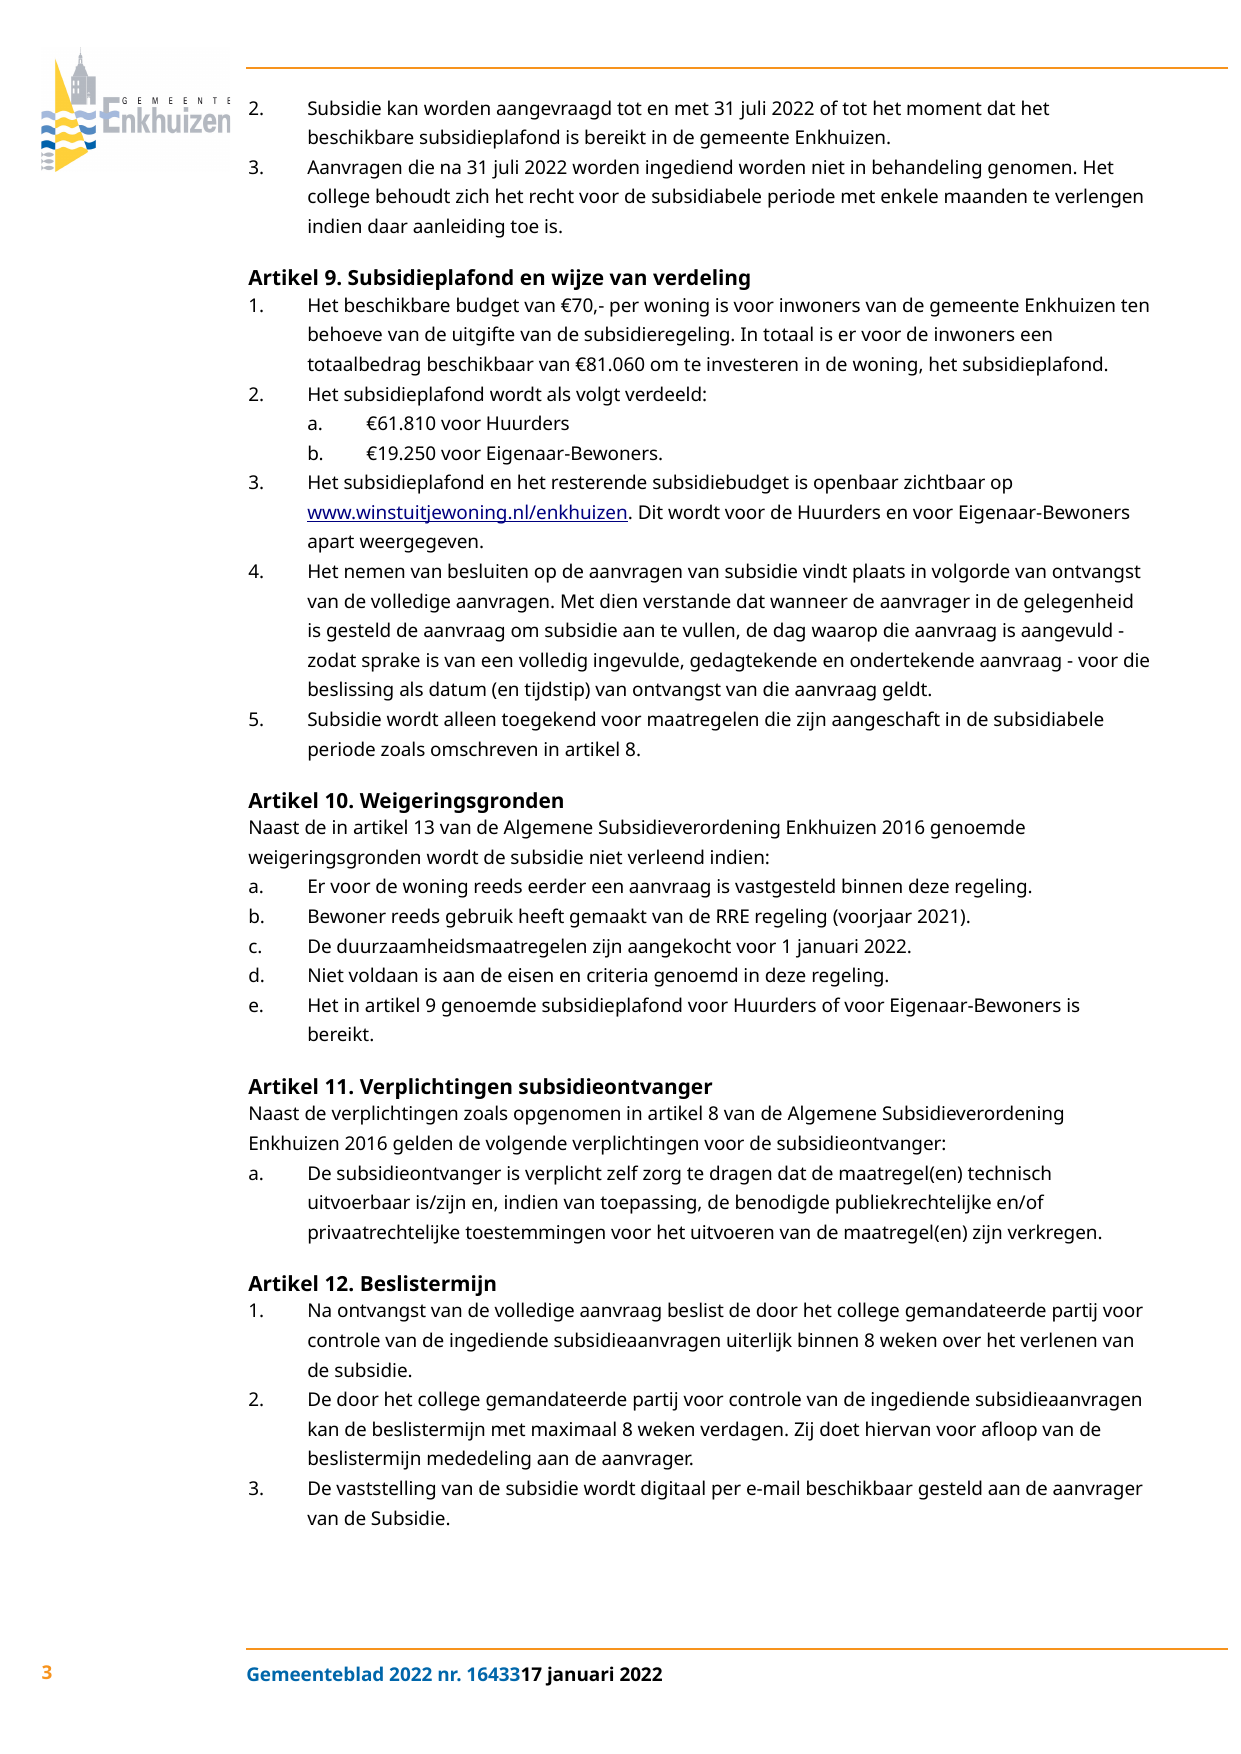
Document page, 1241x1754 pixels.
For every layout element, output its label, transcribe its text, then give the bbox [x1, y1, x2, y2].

list Bewoner reeds gebruik heeft gemaakt van de RRE regeling (voorjaar 2021). [248, 903, 1152, 929]
picture [41, 47, 231, 172]
list Er voor de woning reeds eerder een aanvraag is vastgesteld binnen deze regeling. [248, 874, 1152, 899]
list €61.810 voor Huurders [307, 410, 1152, 436]
text Artikel 12. Beslistermijn [248, 1269, 1152, 1298]
list Aanvragen die na 31 juli 2022 worden ingediend worden niet in behandeling genomen. Het college behoudt zich het recht voor de subsidiabele periode met enkele maanden te verlengen indien daar aanleiding toe is. [248, 154, 1152, 239]
list Subsidie kan worden aangevraagd tot en met 31 juli 2022 of tot het moment dat het beschikbare subsidieplafond is bereikt in de gemeente Enkhuizen. [248, 95, 1152, 150]
list Niet voldaan is aan de eisen en criteria genoemd in deze regeling. [248, 962, 1152, 988]
text Artikel 10. Weigeringsgronden [248, 786, 1152, 814]
text Artikel 9. Subsidieplafond en wijze van verdeling [248, 263, 1152, 292]
list €19.250 voor Eigenaar-Bewoners. [307, 440, 1152, 466]
text Artikel 11. Verplichtingen subsidieontvanger [248, 1072, 1152, 1101]
list Het subsidieplafond wordt als volgt verdeeld: [248, 381, 1152, 406]
list Het subsidieplafond en het resterende subsidiebudget is openbaar zichtbaar op www.winstuitjewoning.nl/enkhuizen. Dit wordt voor de Huurders en voor Eigenaar-Bewoners apart weergegeven. [248, 469, 1152, 554]
list De subsidieontvanger is verplicht zelf zorg te dragen dat de maatregel(en) technisch uitvoerbaar is/zijn en, indien van toepassing, de benodigde publiekrechtelijke en/of privaatrechtelijke toestemmingen voor het uitvoeren van de maatregel(en) zijn verkregen. [248, 1160, 1152, 1244]
list De door het college gemandateerde partij voor controle van de ingediende subsidieaanvragen kan de beslistermijn met maximaal 8 weken verdagen. Zij doet hiervan voor afloop van de beslistermijn mededeling aan de aanvrager. [248, 1386, 1152, 1471]
list Het in artikel 9 genoemde subsidieplafond voor Huurders of voor Eigenaar-Bewoners is bereikt. [248, 992, 1152, 1047]
list Subsidie wordt alleen toegekend voor maatregelen die zijn aangeschaft in de subsidiabele periode zoals omschreven in artikel 8. [248, 706, 1152, 761]
list Na ontvangst van de volledige aanvraag beslist de door het college gemandateerde partij voor controle van de ingediende subsidieaanvragen uiterlijk binnen 8 weken over het verlenen van de subsidie. [248, 1298, 1152, 1383]
text Naast de in artikel 13 van de Algemene Subsidieverordening Enkhuizen 2016 genoemde weigeringsgronden wordt de subsidie niet verleend indien: [248, 814, 1152, 870]
list De duurzaamheidsmaatregelen zijn aangekocht voor 1 januari 2022. [248, 933, 1152, 959]
text Naast de verplichtingen zoals opgenomen in artikel 8 van de Algemene Subsidieverordening Enkhuizen 2016 gelden de volgende verplichtingen voor de subsidieontvanger: [248, 1101, 1152, 1156]
list Het beschikbare budget van €70,- per woning is voor inwoners van de gemeente Enkhuizen ten behoeve van de uitgifte van de subsidieregeling. In totaal is er voor de inwoners een totaalbedrag beschikbaar van €81.060 om te investeren in de woning, het subsidieplafond. [248, 292, 1152, 377]
list De vaststelling van de subsidie wordt digitaal per e-mail beschikbaar gesteld aan de aanvrager van de Subsidie. [248, 1475, 1152, 1531]
list Het nemen van besluiten op de aanvragen van subsidie vindt plaats in volgorde van ontvangst van de volledige aanvragen. Met dien verstande dat wanneer de aanvrager in de gelegenheid is gesteld de aanvraag om subsidie aan te vullen, de dag waarop die aanvraag is aangevuld - zodat sprake is van een volledig ingevulde, gedagtekende en ondertekende aanvraag - voor die beslissing als datum (en tijdstip) van ontvangst van die aanvraag geldt. [248, 558, 1152, 702]
